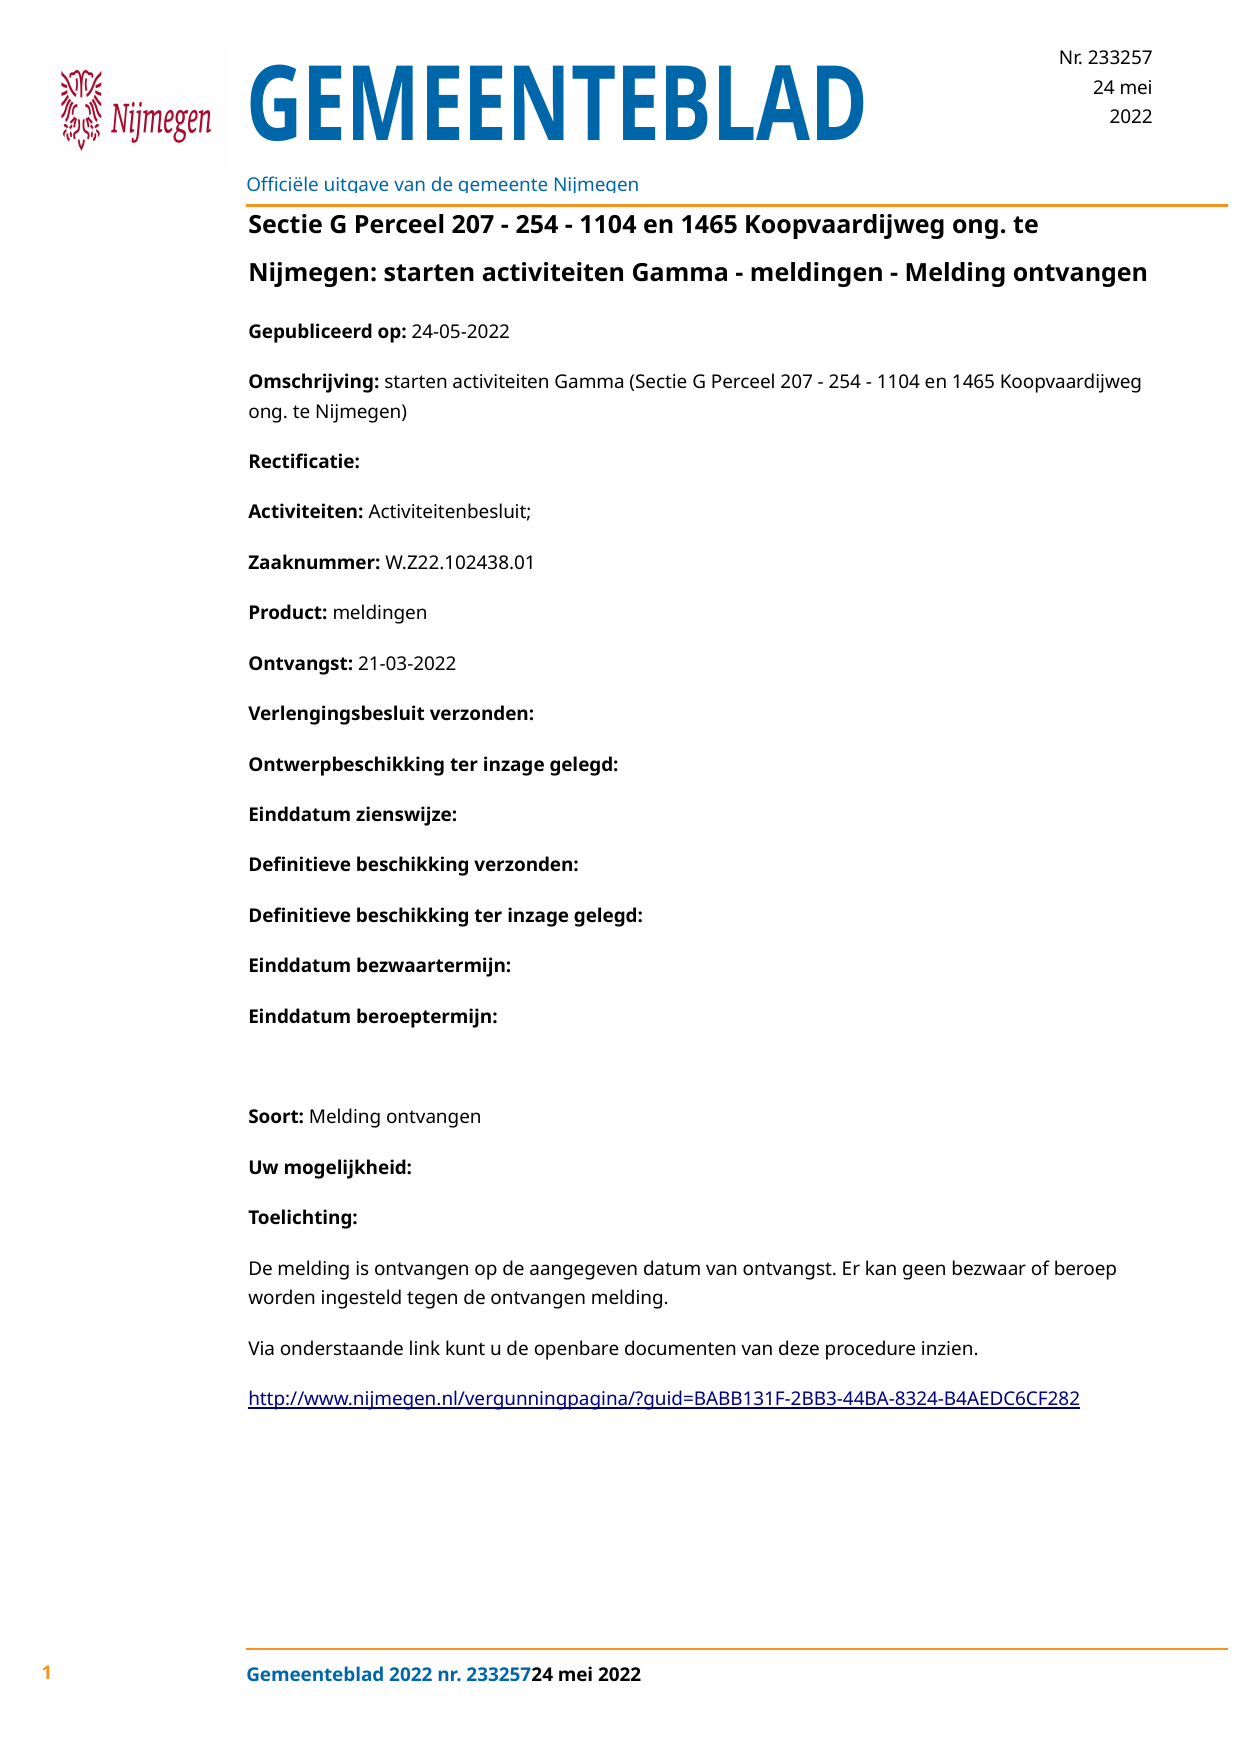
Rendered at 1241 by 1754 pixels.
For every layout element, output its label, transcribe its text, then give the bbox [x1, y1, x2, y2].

text Verlengingsbesluit verzonden: [248, 700, 1152, 726]
text Ontwerpbeschikking ter inzage gelegd: [248, 751, 1152, 777]
text Soort: Melding ontvangen [248, 1104, 1152, 1129]
text Omschrijving: starten activiteiten Gamma (Sectie G Perceel 207 - 254 - 1104 en 1465 Koopvaardijweg ong. te Nijmegen) [248, 368, 1152, 424]
text Einddatum zienswijze: [248, 801, 1152, 827]
text Gepubliceerd op: 24-05-2022 [248, 318, 1152, 344]
text Einddatum beroeptermijn: [248, 1003, 1152, 1029]
text Zaaknummer: W.Z22.102438.01 [248, 549, 1152, 575]
text Product: meldingen [248, 599, 1152, 625]
text Rectificatie: [248, 448, 1152, 474]
text http://www.nijmegen.nl/vergunningpagina/?guid=BABB131F-2BB3-44BA-8324-B4AEDC6CF282 [248, 1385, 1152, 1411]
text Einddatum bezwaartermijn: [248, 952, 1152, 978]
text Definitieve beschikking ter inzage gelegd: [248, 902, 1152, 928]
text De melding is ontvangen op de aangegeven datum van ontvangst. Er kan geen bezwaar of beroep worden ingesteld tegen de ontvangen melding. [248, 1255, 1152, 1310]
text Via onderstaande link kunt u de openbare documenten van deze procedure inzien. [248, 1335, 1152, 1361]
text Definitieve beschikking verzonden: [248, 852, 1152, 877]
text Activiteiten: Activiteitenbesluit; [248, 499, 1152, 524]
picture [41, 47, 231, 172]
text Uw mogelijkheid: [248, 1154, 1152, 1180]
text Sectie G Perceel 207 - 254 - 1104 en 1465 Koopvaardijweg ong. te Nijmegen: starten activiteiten Gamma - meldingen - Melding ontvangen [248, 207, 1152, 288]
text Toelichting: [248, 1204, 1152, 1230]
text Ontvangst: 21-03-2022 [248, 650, 1152, 676]
